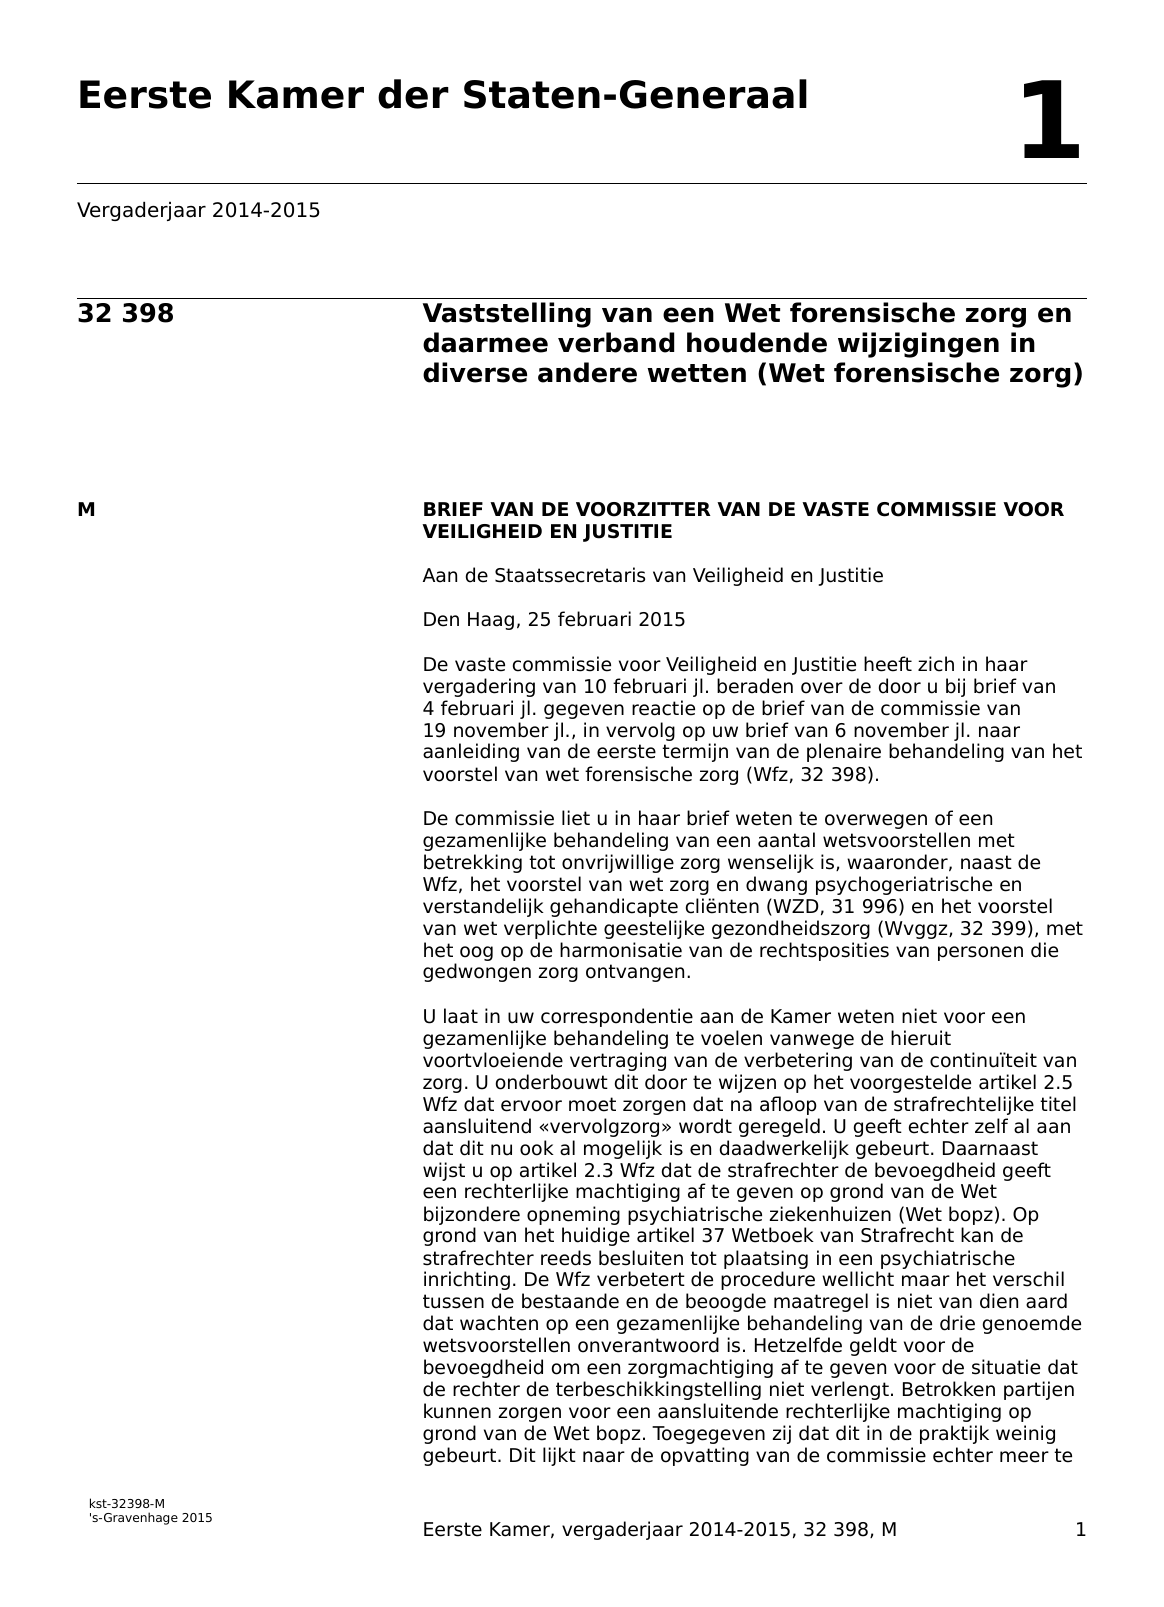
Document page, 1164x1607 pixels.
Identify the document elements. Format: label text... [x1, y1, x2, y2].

text Den Haag, 25 februari 2015 [422, 609, 1087, 631]
table_header 1 [886, 59, 1087, 183]
table_header Eerste Kamer der Staten-Generaal [77, 59, 886, 183]
table_cell Vergaderjaar 2014-2015 [77, 184, 1087, 298]
subtitle 32 398 Vaststelling van een Wet forensische zorg en daarmee verband houdende wijzigingen in diverse andere wetten (Wet forensische zorg) [77, 299, 1087, 388]
text De commissie liet u in haar brief weten te overwegen of een gezamenlijke behandeling van een aantal wetsvoorstellen met betrekking tot onvrijwillige zorg wenselijk is, waaronder, naast de Wfz, het voorstel van wet zorg en dwang psychogeriatrische en verstandelijk gehandicapte cliënten (WZD, 31 996) en het voorstel van wet verplichte geestelijke gezondheidszorg (Wvggz, 32 399), met het oog op de harmonisatie van de rechtsposities van personen die gedwongen zorg ontvangen. [422, 808, 1087, 983]
text 's-Gravenhage 2015 [88, 1511, 323, 1525]
text U laat in uw correspondentie aan de Kamer weten niet voor een gezamenlijke behandeling te voelen vanwege de hieruit voortvloeiende vertraging van de verbetering van de continuïteit van zorg. U onderbouwt dit door te wijzen op het voorgestelde artikel 2.5 Wfz dat ervoor moet zorgen dat na afloop van de strafrechtelijke titel aansluitend «vervolgzorg» wordt geregeld. U geeft echter zelf al aan dat dit nu ook al mogelijk is en daadwerkelijk gebeurt. Daarnaast wijst u op artikel 2.3 Wfz dat de strafrechter de bevoegdheid geeft een rechterlijke machtiging af te geven op grond van de Wet bijzondere opneming psychiatrische ziekenhuizen (Wet bopz). Op grond van het huidige artikel 37 Wetboek van Strafrecht kan de strafrechter reeds besluiten tot plaatsing in een psychiatrische inrichting. De Wfz verbetert de procedure wellicht maar het verschil tussen de bestaande en de beoogde maatregel is niet van dien aard dat wachten op een gezamenlijke behandeling van de drie genoemde wetsvoorstellen onverantwoord is. Hetzelfde geldt voor de bevoegdheid om een zorgmachtiging af te geven voor de situatie dat de rechter de terbeschikkingstelling niet verlengt. Betrokken partijen kunnen zorgen voor een aansluitende rechterlijke machtiging op grond van de Wet bopz. Toegegeven zij dat dit in de praktijk weinig gebeurt. Dit lijkt naar de opvatting van de commissie echter meer te [422, 1006, 1087, 1467]
text kst-32398-M [88, 1497, 323, 1511]
subtitle M BRIEF VAN DE VOORZITTER VAN DE VASTE COMMISSIE VOOR VEILIGHEID EN JUSTITIE [77, 499, 1087, 543]
text De vaste commissie voor Veiligheid en Justitie heeft zich in haar vergadering van 10 februari jl. beraden over de door u bij brief van 4 februari jl. gegeven reactie op de brief van de commissie van 19 november jl., in vervolg op uw brief van 6 november jl. naar aanleiding van de eerste termijn van de plenaire behandeling van het voorstel van wet forensische zorg (Wfz, 32 398). [422, 653, 1087, 785]
text Aan de Staatssecretaris van Veiligheid en Justitie [422, 565, 1087, 587]
